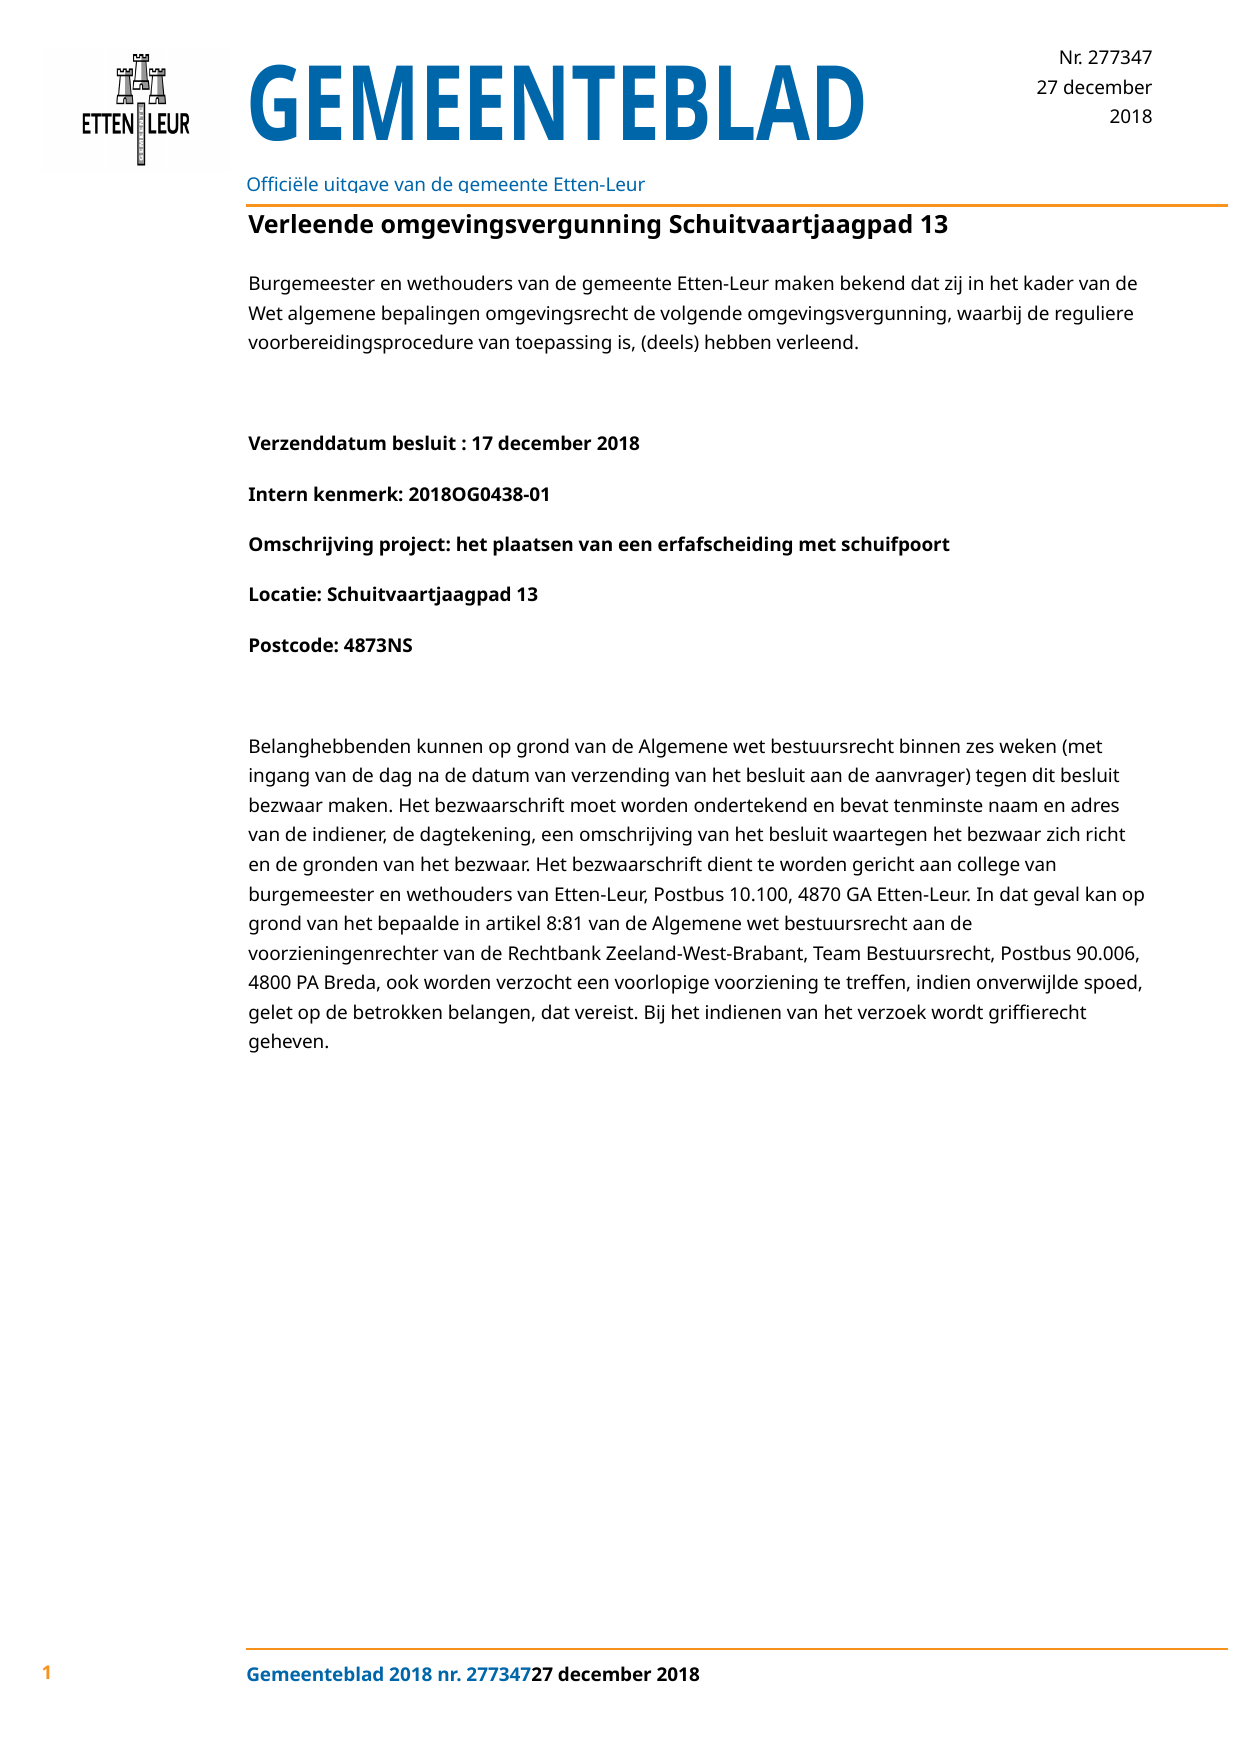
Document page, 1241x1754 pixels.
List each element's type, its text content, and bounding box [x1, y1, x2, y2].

text Locatie: Schuitvaartjaagpad 13 [248, 582, 1152, 607]
text Burgemeester en wethouders van de gemeente Etten-Leur maken bekend dat zij in het kader van de Wet algemene bepalingen omgevingsrecht de volgende omgevingsvergunning, waarbij de reguliere voorbereidingsprocedure van toepassing is, (deels) hebben verleend. [248, 270, 1152, 355]
text Verleende omgevingsvergunning Schuitvaartjaagpad 13 [248, 207, 1152, 241]
text Intern kenmerk: 2018OG0438-01 [248, 481, 1152, 506]
text Belanghebbenden kunnen op grond van de Algemene wet bestuursrecht binnen zes weken (met ingang van de dag na de datum van verzending van het besluit aan de aanvrager) tegen dit besluit bezwaar maken. Het bezwaarschrift moet worden ondertekend en bevat tenminste naam en adres van de indiener, de dagtekening, een omschrijving van het besluit waartegen het bezwaar zich richt en de gronden van het bezwaar. Het bezwaarschrift dient te worden gericht aan college van burgemeester en wethouders van Etten-Leur, Postbus 10.100, 4870 GA Etten-Leur. In dat geval kan op grond van het bepaalde in artikel 8:81 van de Algemene wet bestuursrecht aan de voorzieningenrechter van de Rechtbank Zeeland-West-Brabant, Team Bestuursrecht, Postbus 90.006, 4800 PA Breda, ook worden verzocht een voorlopige voorziening te treffen, indien onverwijlde spoed, gelet op de betrokken belangen, dat vereist. Bij het indienen van het verzoek wordt griffierecht geheven. [248, 733, 1152, 1054]
picture [41, 47, 231, 172]
text Verzenddatum besluit : 17 december 2018 [248, 430, 1152, 456]
text Omschrijving project: het plaatsen van een erfafscheiding met schuifpoort [248, 531, 1152, 557]
text Postcode: 4873NS [248, 632, 1152, 658]
